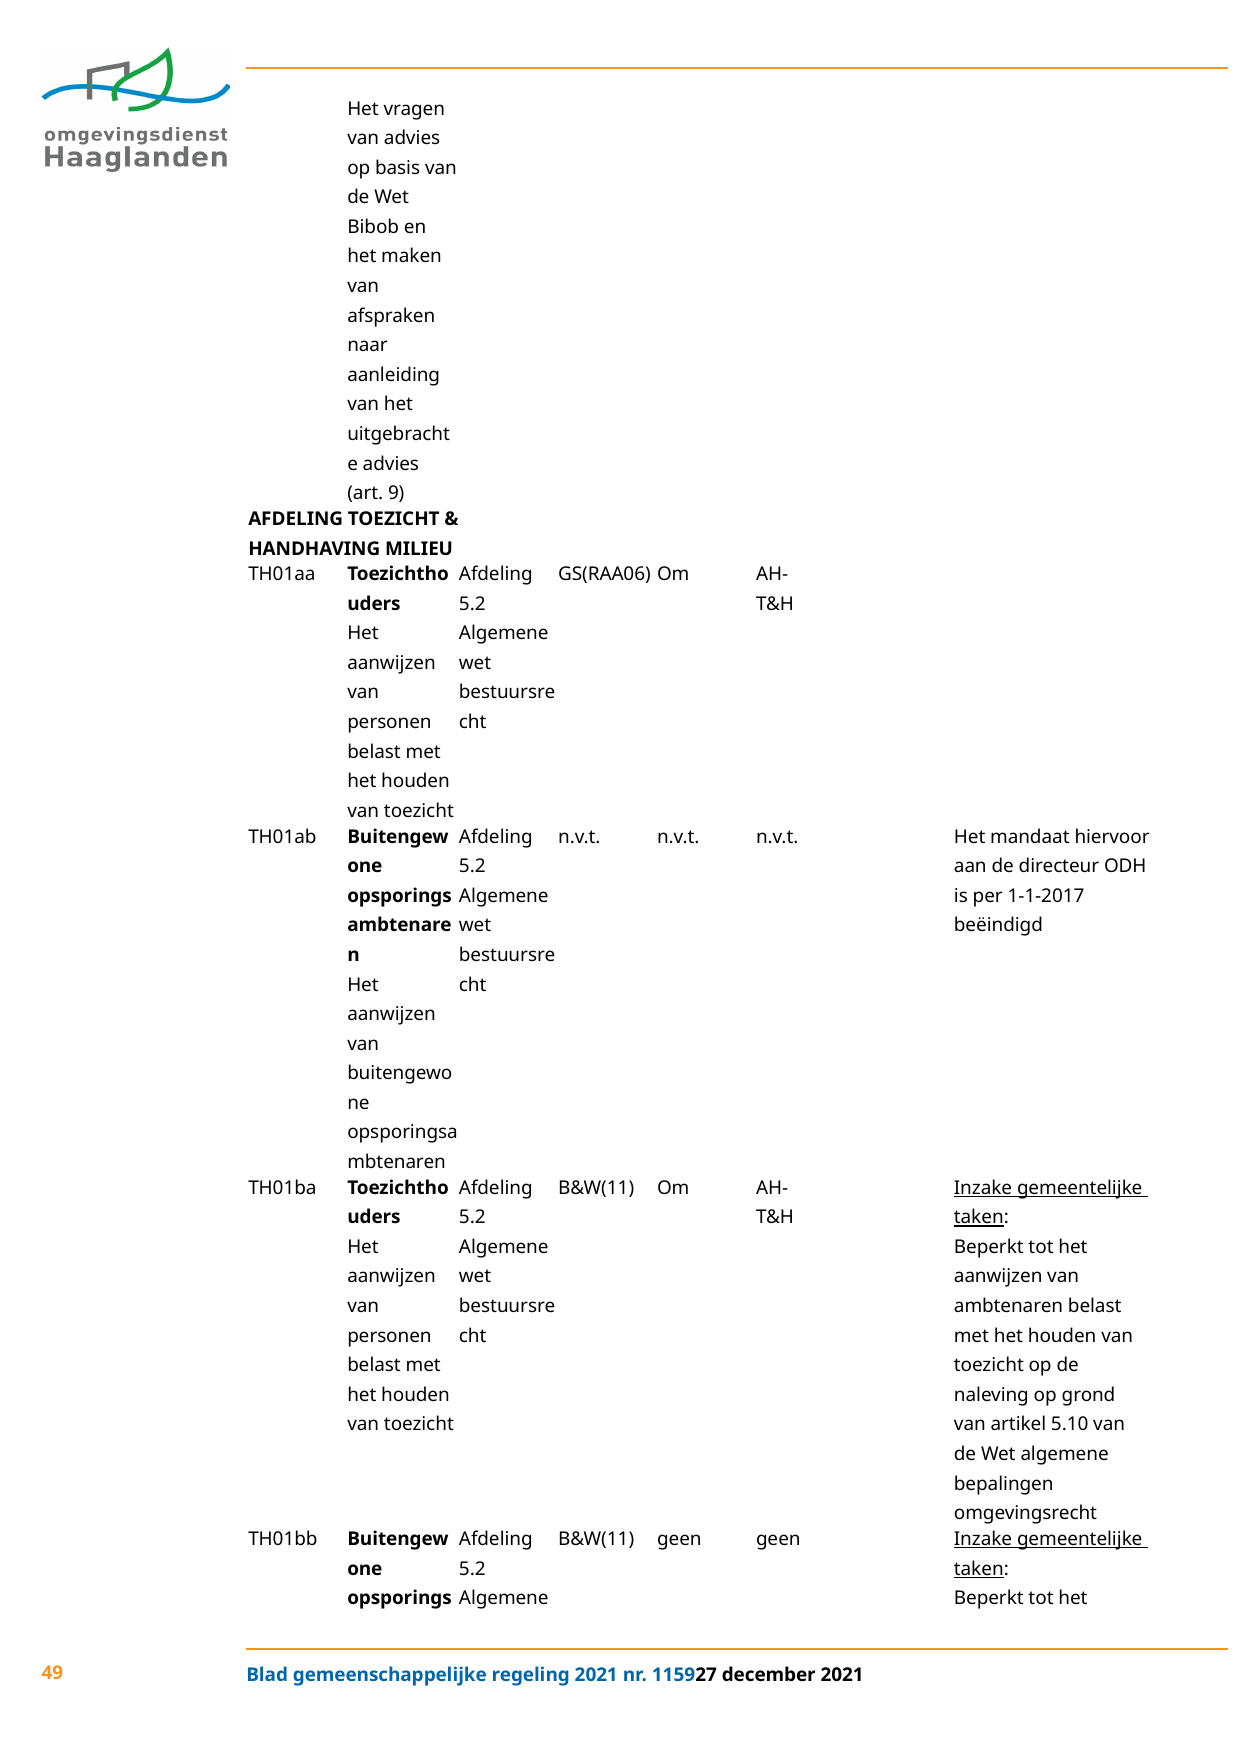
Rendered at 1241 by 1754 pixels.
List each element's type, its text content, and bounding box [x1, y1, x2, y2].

table_cell Buitengewone opsporingsambtenaren Het aanwijzen van buitengewone opsporingsambtenaren [347, 823, 459, 1174]
table_cell Afdeling 5.2 Algemene [459, 1525, 558, 1610]
table_cell GS(RAA06) [558, 560, 657, 823]
table_cell AH- T&H [756, 1174, 855, 1525]
table_cell [756, 95, 855, 505]
table_cell [657, 95, 756, 505]
table_cell TH01aa [248, 560, 347, 823]
table_cell B&W(11) [558, 1525, 657, 1610]
table_cell [657, 505, 756, 560]
table_cell AH- T&H [756, 560, 855, 823]
table_cell [855, 823, 954, 1174]
table_cell [558, 95, 657, 505]
table_cell [558, 505, 657, 560]
table_cell [855, 1174, 954, 1525]
table_cell [459, 95, 558, 505]
table_cell TH01ba [248, 1174, 347, 1525]
table_cell n.v.t. [756, 823, 855, 1174]
table_cell n.v.t. [558, 823, 657, 1174]
table_cell Toezichthouders Het aanwijzen van personen belast met het houden van toezicht [347, 1174, 459, 1525]
table_cell Inzake gemeentelijke taken: Beperkt tot het aanwijzen van ambtenaren belast met het houden van toezicht op de naleving op grond van artikel 5.10 van de Wet algemene bepalingen omgevingsrecht [954, 1174, 1152, 1525]
table_cell [756, 505, 855, 560]
table_cell Afdeling 5.2 Algemene wet bestuursrecht [459, 823, 558, 1174]
table_cell n.v.t. [657, 823, 756, 1174]
table_cell Toezichthouders Het aanwijzen van personen belast met het houden van toezicht [347, 560, 459, 823]
table_cell [855, 505, 954, 560]
table_cell [855, 1525, 954, 1610]
table_cell [855, 560, 954, 823]
table_cell [954, 95, 1152, 505]
table_cell geen [657, 1525, 756, 1610]
table_cell Het mandaat hiervoor aan de directeur ODH is per 1-1-2017 beëindigd [954, 823, 1152, 1174]
table_cell [459, 505, 558, 560]
table_cell geen [756, 1525, 855, 1610]
table_cell Om [657, 1174, 756, 1525]
table_cell Het vragen van advies op basis van de Wet Bibob en het maken van afspraken naar aanleiding van het uitgebrachte advies (art. 9) [347, 95, 459, 505]
table_cell TH01bb [248, 1525, 347, 1610]
table_cell Om [657, 560, 756, 823]
table_cell Afdeling 5.2 Algemene wet bestuursrecht [459, 560, 558, 823]
table_cell [248, 95, 347, 505]
table_cell [855, 95, 954, 505]
table_cell Buitengewone opsporings [347, 1525, 459, 1610]
table_cell Afdeling 5.2 Algemene wet bestuursrecht [459, 1174, 558, 1525]
table_cell [954, 505, 1152, 560]
table_cell TH01ab [248, 823, 347, 1174]
table_cell [954, 560, 1152, 823]
table_cell Inzake gemeentelijke taken: Beperkt tot het [954, 1525, 1152, 1610]
picture [41, 47, 231, 172]
table_cell AFDELING TOEZICHT & HANDHAVING MILIEU [248, 505, 459, 560]
table_cell B&W(11) [558, 1174, 657, 1525]
